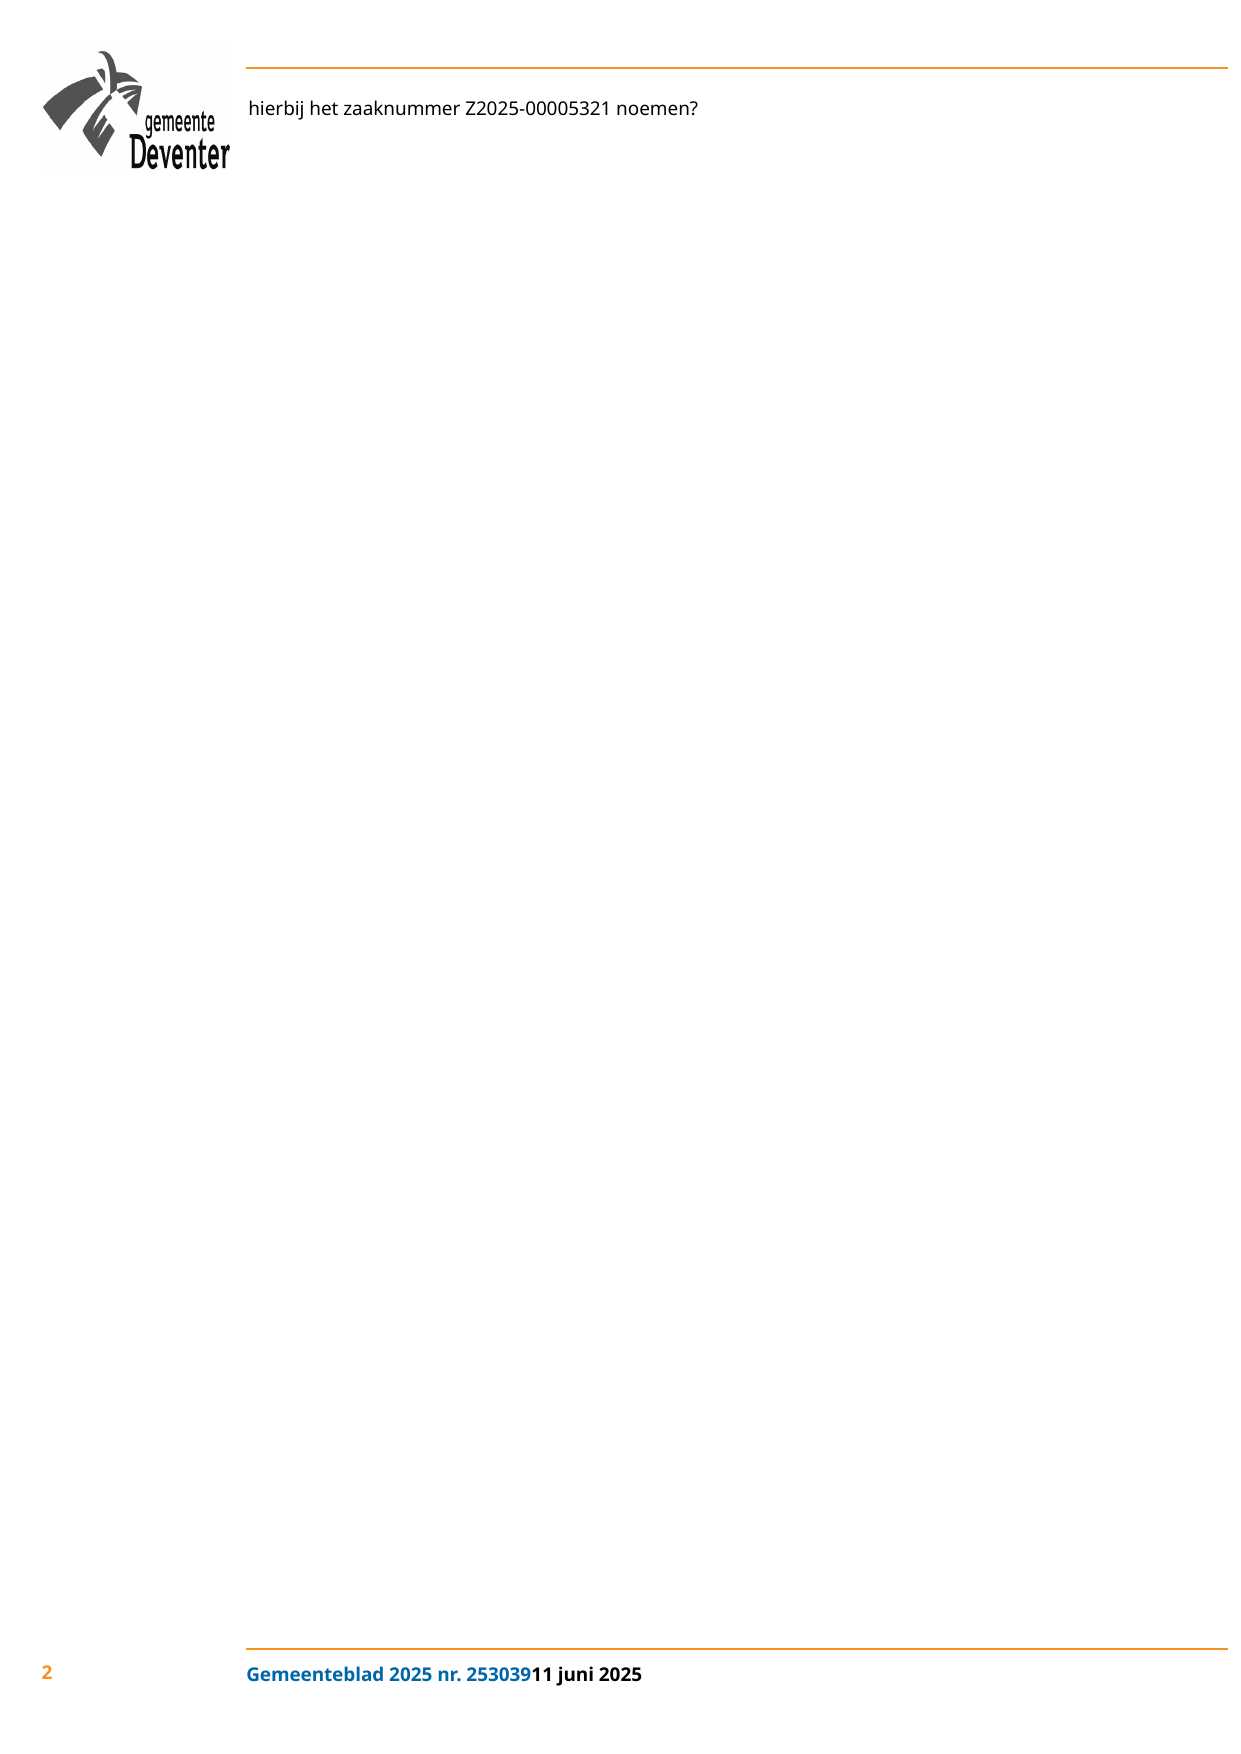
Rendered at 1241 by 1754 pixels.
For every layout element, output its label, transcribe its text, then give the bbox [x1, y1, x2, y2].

text hierbij het zaaknummer Z2025-00005321 noemen? [248, 95, 1152, 121]
picture [41, 47, 231, 172]
